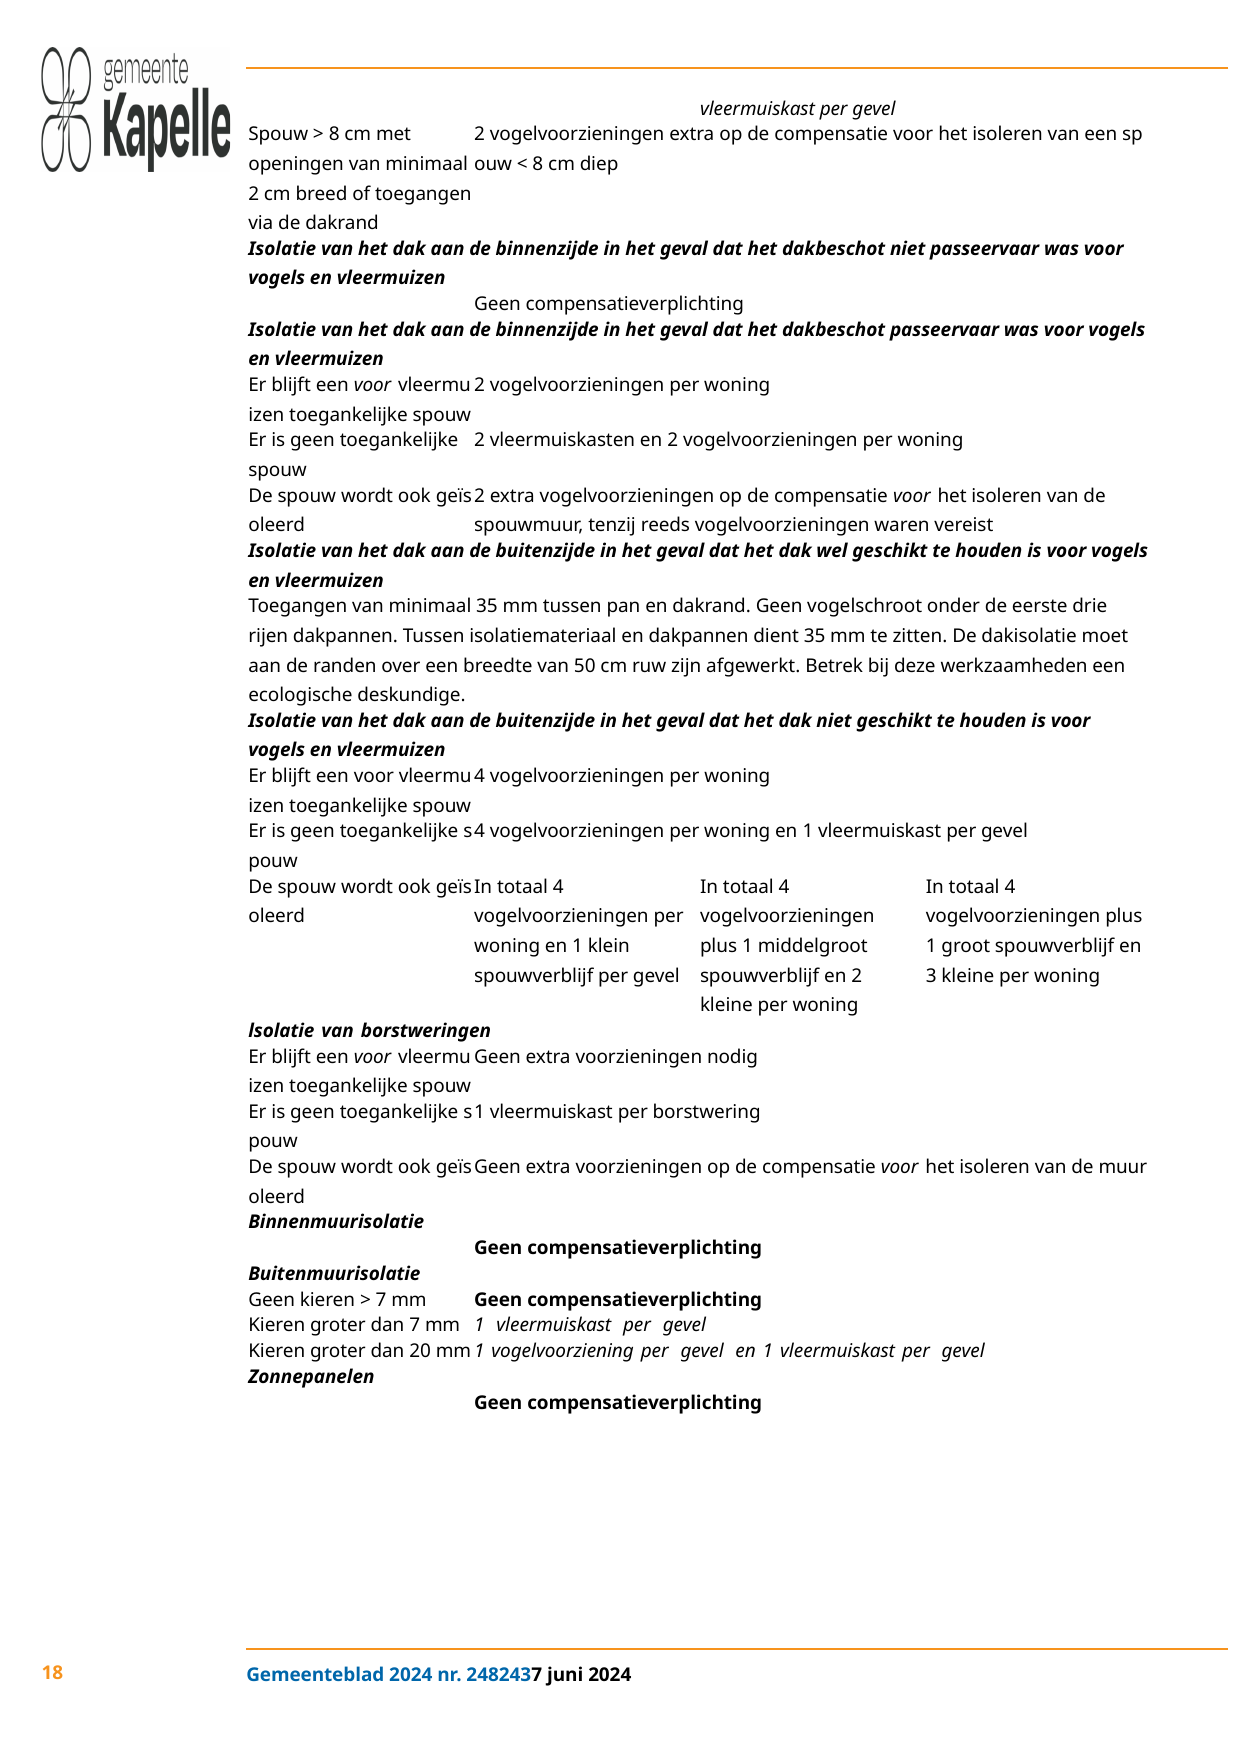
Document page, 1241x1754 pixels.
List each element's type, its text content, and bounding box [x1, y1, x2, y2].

table_cell Zonnepanelen [248, 1363, 1152, 1389]
table_cell Geen kieren > 7 mm [248, 1286, 474, 1312]
table_cell In totaal 4 vogelvoorzieningen plus 1 middelgroot spouwverblijf en 2 kleine per woning [700, 873, 926, 1017]
table_cell 2 extra vogelvoorzieningen op de compensatie voor het isoleren van de spouwmuur, tenzij reeds vogelvoorzieningen waren vereist [474, 482, 1152, 537]
table_cell Geen extra voorzieningen nodig [474, 1043, 1152, 1098]
table_cell Kieren groter dan 7 mm [248, 1312, 474, 1337]
table_cell [926, 95, 1152, 121]
table_cell De spouw wordt ook geïsoleerd [248, 1154, 474, 1209]
table_cell Isolatie van het dak aan de binnenzijde in het geval dat het dakbeschot niet passeervaar was voor vogels en vleermuizen [248, 235, 1152, 290]
table_cell De spouw wordt ook geïsoleerd [248, 482, 474, 537]
table_cell Isolatie van het dak aan de binnenzijde in het geval dat het dakbeschot passeervaar was voor vogels en vleermuizen [248, 316, 1152, 371]
table_cell Binnenmuurisolatie [248, 1209, 1152, 1234]
table_cell De spouw wordt ook geïsoleerd [248, 873, 474, 1017]
table_cell Buitenmuurisolatie [248, 1260, 1152, 1286]
table_cell Geen compensatieverplichting [474, 1286, 1152, 1312]
table_cell [248, 1235, 474, 1260]
table_cell Er blijft een voor vleermuizen toegankelijke spouw [248, 763, 474, 818]
table_cell Er blijft een voor vleermuizen toegankelijke spouw [248, 371, 474, 427]
table_cell Geen compensatieverplichting [474, 1389, 1152, 1414]
table_cell Er is geen toegankelijke spouw [248, 1098, 474, 1153]
table_cell Er blijft een voor vleermuizen toegankelijke spouw [248, 1043, 474, 1098]
table_cell 1 vleermuiskast per borstwering [474, 1098, 1152, 1153]
table_cell Isolatie van het dak aan de buitenzijde in het geval dat het dak wel geschikt te houden is voor vogels en vleermuizen [248, 537, 1152, 593]
table_cell [248, 1389, 474, 1414]
table_cell [248, 95, 474, 121]
table_cell 1 vleermuiskast per gevel [474, 1312, 1152, 1337]
table_cell In totaal 4 vogelvoorzieningen plus 1 groot spouwverblijf en 3 kleine per woning [926, 873, 1152, 1017]
table_cell Geen compensatieverplichting [474, 1235, 1152, 1260]
table_cell 4 vogelvoorzieningen per woning [474, 763, 1152, 818]
table_cell Er is geen toegankelijke spouw [248, 427, 474, 482]
table_cell Kieren groter dan 20 mm [248, 1338, 474, 1363]
table_cell 2 vogelvoorzieningen extra op de compensatie voor het isoleren van een spouw < 8 cm diep [474, 121, 1152, 235]
table_cell 2 vogelvoorzieningen per woning [474, 371, 1152, 427]
table_cell Er is geen toegankelijke spouw [248, 818, 474, 873]
table_cell lsolatie van borstweringen [248, 1017, 1152, 1043]
table_cell In totaal 4 vogelvoorzieningen per woning en 1 klein spouwverblijf per gevel [474, 873, 700, 1017]
table_cell Spouw > 8 cm met openingen van minimaal 2 cm breed of toegangen via de dakrand [248, 121, 474, 235]
table_cell 4 vogelvoorzieningen per woning en 1 vleermuiskast per gevel [474, 818, 1152, 873]
table_cell vleermuiskast per gevel [700, 95, 926, 121]
table_cell Toegangen van minimaal 35 mm tussen pan en dakrand. Geen vogelschroot onder de eerste drie rijen dakpannen. Tussen isolatiemateriaal en dakpannen dient 35 mm te zitten. De dakisolatie moet aan de randen over een breedte van 50 cm ruw zijn afgewerkt. Betrek bij deze werkzaamheden een ecologische deskundige. [248, 593, 1152, 707]
table_cell Geen extra voorzieningen op de compensatie voor het isoleren van de muur [474, 1154, 1152, 1209]
picture [41, 47, 231, 172]
table_cell [474, 95, 700, 121]
table_cell 1 vogelvoorziening per gevel en 1 vleermuiskast per gevel [474, 1338, 1152, 1363]
table_cell [248, 290, 474, 316]
table_cell Isolatie van het dak aan de buitenzijde in het geval dat het dak niet geschikt te houden is voor vogels en vleermuizen [248, 707, 1152, 762]
table_cell 2 vleermuiskasten en 2 vogelvoorzieningen per woning [474, 427, 1152, 482]
table_cell Geen compensatieverplichting [474, 290, 1152, 316]
